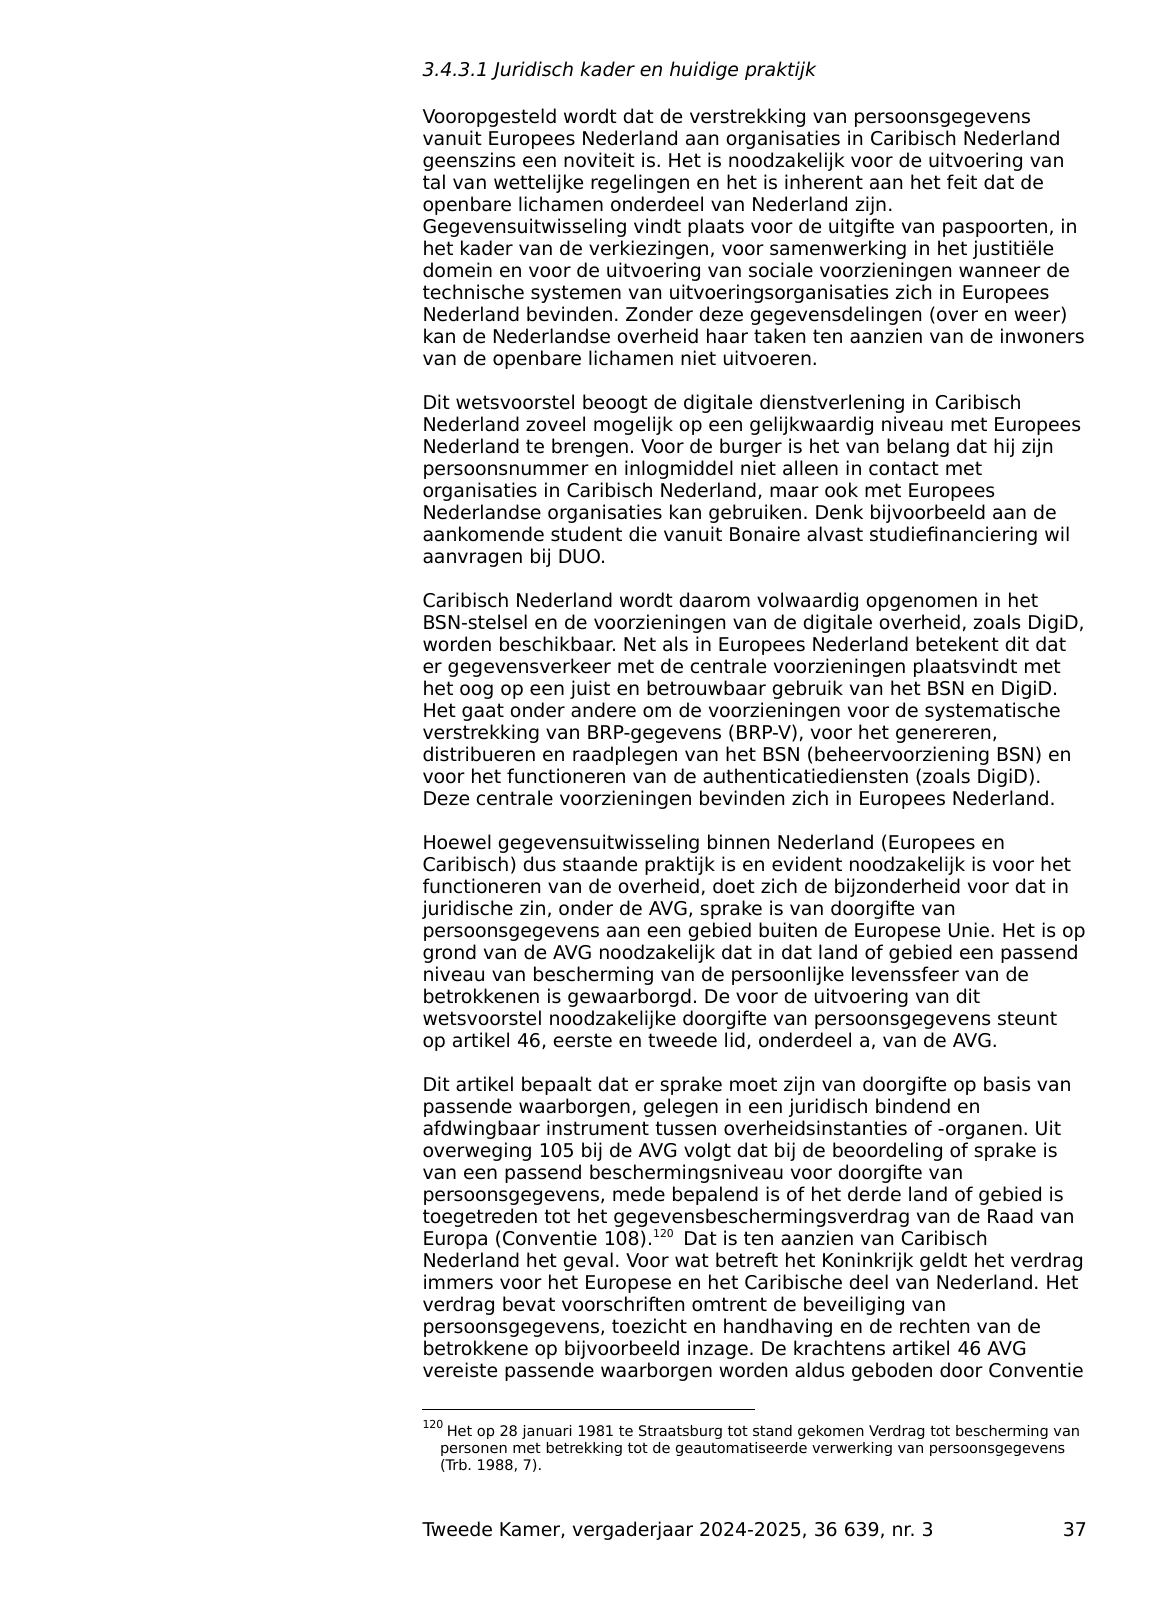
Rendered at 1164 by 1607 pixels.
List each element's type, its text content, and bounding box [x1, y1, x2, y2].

text Dit artikel bepaalt dat er sprake moet zijn van doorgifte op basis van passende waarborgen, gelegen in een juridisch bindend en afdwingbaar instrument tussen overheidsinstanties of -organen. Uit overweging 105 bij de AVG volgt dat bij de beoordeling of sprake is van een passend beschermingsniveau voor doorgifte van persoonsgegevens, mede bepalend is of het derde land of gebied is toegetreden tot het gegevensbeschermingsverdrag van de Raad van Europa (Conventie 108). Dat is ten aanzien van Caribisch Nederland het geval. Voor wat betreft het Koninkrijk geldt het verdrag immers voor het Europese en het Caribische deel van Nederland. Het verdrag bevat voorschriften omtrent de beveiliging van persoonsgegevens, toezicht en handhaving en de rechten van de betrokkene op bijvoorbeeld inzage. De krachtens artikel 46 AVG vereiste passende waarborgen worden aldus geboden door Conventie [422, 1074, 1087, 1382]
text Hoewel gegevensuitwisseling binnen Nederland (Europees en Caribisch) dus staande praktijk is en evident noodzakelijk is voor het functioneren van de overheid, doet zich de bijzonderheid voor dat in juridische zin, onder de AVG, sprake is van doorgifte van persoonsgegevens aan een gebied buiten de Europese Unie. Het is op grond van de AVG noodzakelijk dat in dat land of gebied een passend niveau van bescherming van de persoonlijke levenssfeer van de betrokkenen is gewaarborgd. De voor de uitvoering van dit wetsvoorstel noodzakelijke doorgifte van persoonsgegevens steunt op artikel 46, eerste en tweede lid, onderdeel a, van de AVG. [422, 832, 1087, 1052]
text Vooropgesteld wordt dat de verstrekking van persoonsgegevens vanuit Europees Nederland aan organisaties in Caribisch Nederland geenszins een noviteit is. Het is noodzakelijk voor de uitvoering van tal van wettelijke regelingen en het is inherent aan het feit dat de openbare lichamen onderdeel van Nederland zijn. Gegevensuitwisseling vindt plaats voor de uitgifte van paspoorten, in het kader van de verkiezingen, voor samenwerking in het justitiële domein en voor de uitvoering van sociale voorzieningen wanneer de technische systemen van uitvoeringsorganisaties zich in Europees Nederland bevinden. Zonder deze gegevensdelingen (over en weer) kan de Nederlandse overheid haar taken ten aanzien van de inwoners van de openbare lichamen niet uitvoeren. [422, 106, 1087, 370]
text Caribisch Nederland wordt daarom volwaardig opgenomen in het BSN-stelsel en de voorzieningen van de digitale overheid, zoals DigiD, worden beschikbaar. Net als in Europees Nederland betekent dit dat er gegevensverkeer met de centrale voorzieningen plaatsvindt met het oog op een juist en betrouwbaar gebruik van het BSN en DigiD. Het gaat onder andere om de voorzieningen voor de systematische verstrekking van BRP-gegevens (BRP-V), voor het genereren, distribueren en raadplegen van het BSN (beheervoorziening BSN) en voor het functioneren van de authenticatiediensten (zoals DigiD). Deze centrale voorzieningen bevinden zich in Europees Nederland. [422, 590, 1087, 810]
text Het op 28 januari 1981 te Straatsburg tot stand gekomen Verdrag tot bescherming van personen met betrekking tot de geautomatiseerde verwerking van persoonsgegevens (Trb. 1988, 7). [422, 1418, 1087, 1474]
text Dit wetsvoorstel beoogt de digitale dienstverlening in Caribisch Nederland zoveel mogelijk op een gelijkwaardig niveau met Europees Nederland te brengen. Voor de burger is het van belang dat hij zijn persoonsnummer en inlogmiddel niet alleen in contact met organisaties in Caribisch Nederland, maar ook met Europees Nederlandse organisaties kan gebruiken. Denk bijvoorbeeld aan de aankomende student die vanuit Bonaire alvast studiefinanciering wil aanvragen bij DUO. [422, 392, 1087, 568]
subtitle 3.4.3.1 Juridisch kader en huidige praktijk [422, 59, 1087, 81]
